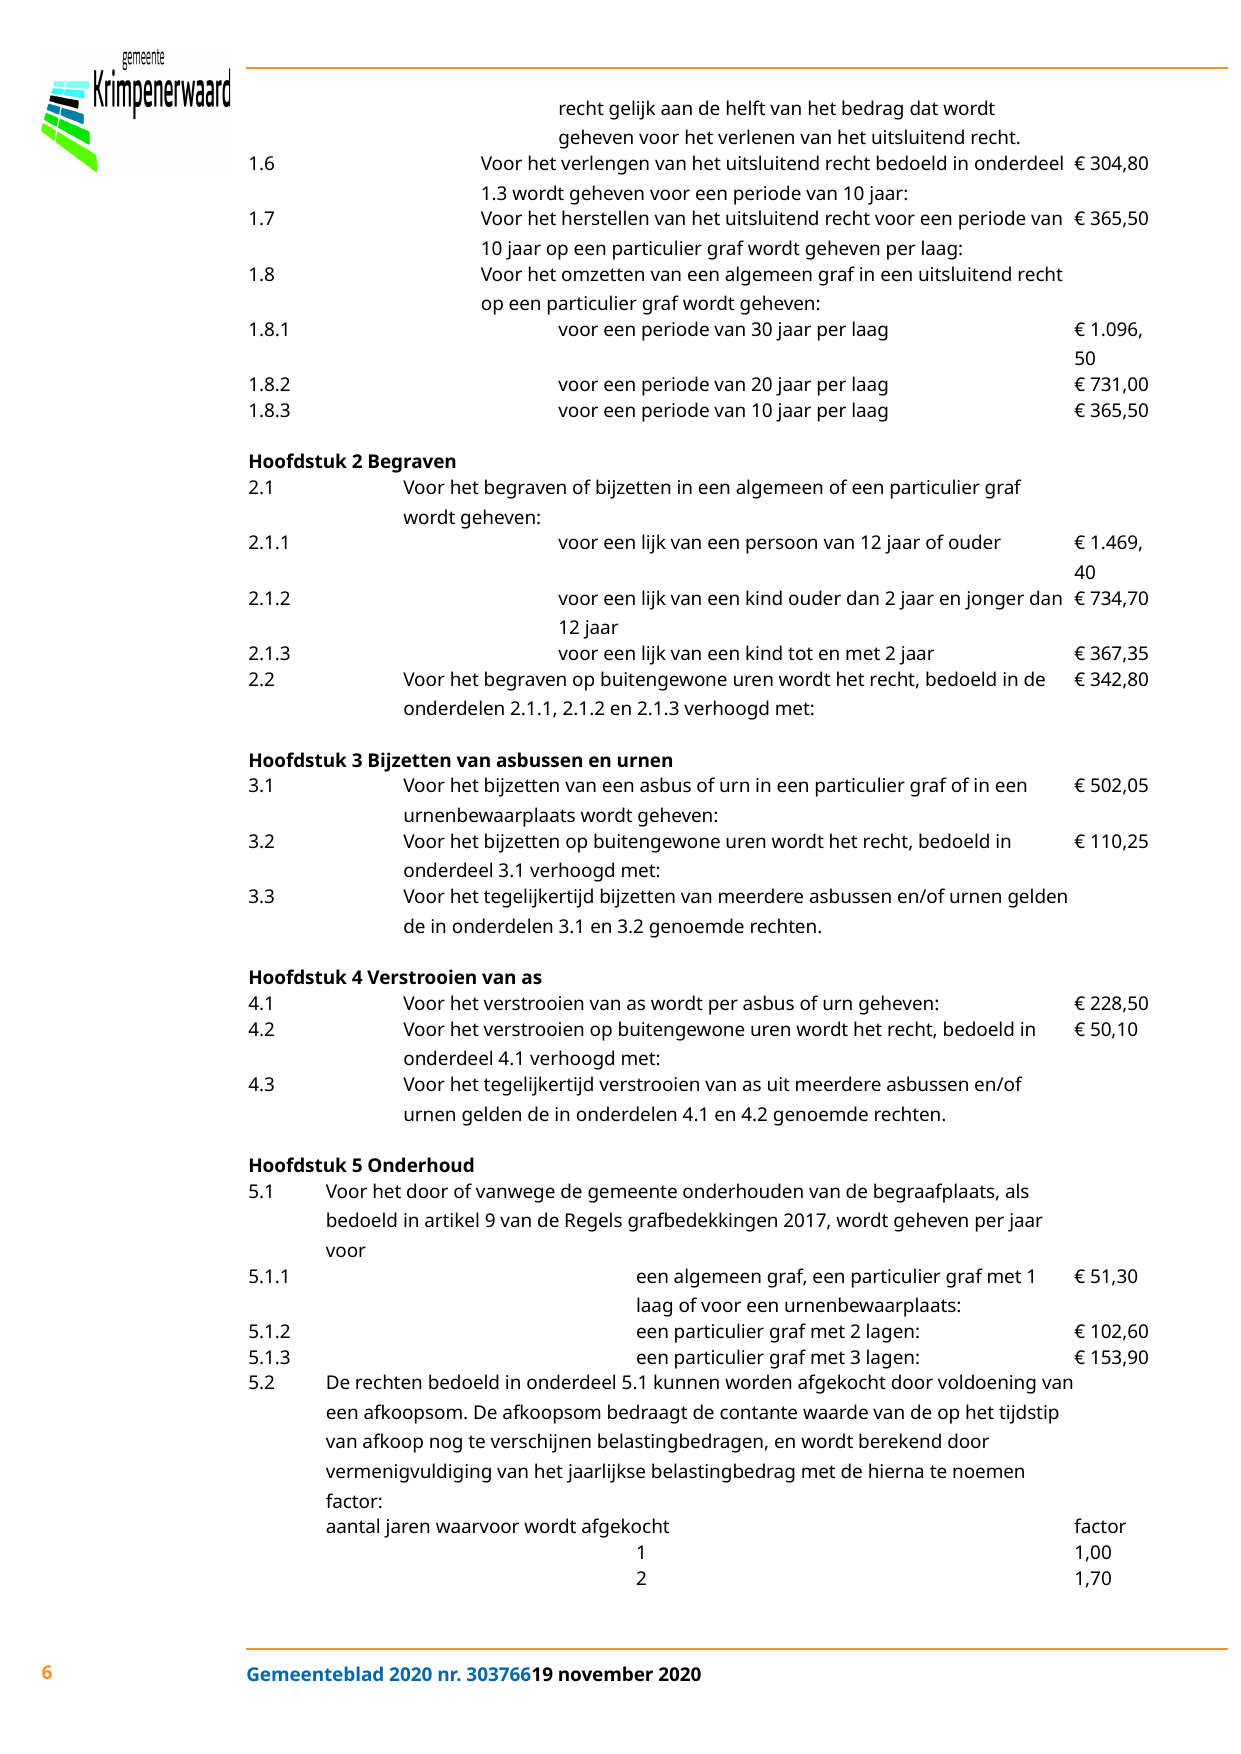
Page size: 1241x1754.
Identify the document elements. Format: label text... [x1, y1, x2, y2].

table_cell Voor het door of vanwege de gemeente onderhouden van de begraafplaats, als bedoeld in artikel 9 van de Regels grafbedekkingen 2017, wordt geheven per jaar voor [326, 1178, 1074, 1263]
table_cell een algemeen graf, een particulier graf met 1 laag of voor een urnenbewaarplaats: [636, 1263, 1074, 1318]
table_cell Voor het bijzetten van een asbus of urn in een particulier graf of in een urnenbewaarplaats wordt geheven: [403, 773, 1074, 828]
table_cell [248, 939, 1152, 964]
table_cell [248, 423, 1152, 448]
table_cell € 1.096,50 [1074, 316, 1152, 371]
table_cell Voor het omzetten van een algemeen graf in een uitsluitend recht op een particulier graf wordt geheven: [481, 261, 1074, 316]
table_cell 3.1 [248, 773, 403, 828]
table_cell 1.8.2 [248, 371, 481, 397]
table_cell voor een periode van 30 jaar per laag [558, 316, 1074, 371]
picture [41, 47, 231, 172]
table_cell [1074, 883, 1152, 939]
table_cell aantal jaren waarvoor wordt afgekocht [326, 1514, 1074, 1539]
table_cell 2.2 [248, 666, 403, 721]
table_cell [248, 95, 481, 150]
table_cell [403, 530, 558, 666]
table_cell € 1.469,40 [1074, 530, 1152, 585]
table_cell Hoofdstuk 3 Bijzetten van asbussen en urnen [248, 747, 1152, 773]
table_cell 5.1.2 [248, 1318, 326, 1344]
table_cell 1,00 [1074, 1539, 1152, 1565]
table_cell 2.1.3 [248, 640, 403, 666]
table_cell 3.2 [248, 828, 403, 883]
table_cell Hoofdstuk 5 Onderhoud [248, 1152, 1152, 1178]
table_cell 2.1 [248, 474, 403, 529]
table_cell € 51,30 [1074, 1263, 1152, 1318]
table_cell [326, 1539, 636, 1591]
table_cell € 731,00 [1074, 371, 1152, 397]
table_cell Voor het verstrooien van as wordt per asbus of urn geheven: [403, 990, 1074, 1016]
table_cell Voor het tegelijkertijd verstrooien van as uit meerdere asbussen en/of urnen gelden de in onderdelen 4.1 en 4.2 genoemde rechten. [403, 1071, 1074, 1126]
table_cell [1074, 1370, 1152, 1514]
table_cell voor een lijk van een kind ouder dan 2 jaar en jonger dan 12 jaar [558, 585, 1074, 640]
table_cell 2.1.1 [248, 530, 403, 585]
table_cell € 102,60 [1074, 1318, 1152, 1344]
table_cell voor een lijk van een persoon van 12 jaar of ouder [558, 530, 1074, 585]
table_cell voor een periode van 10 jaar per laag [558, 397, 1074, 423]
table_cell [481, 316, 558, 423]
table_cell een particulier graf met 2 lagen: [636, 1318, 1074, 1344]
table_cell Voor het verlengen van het uitsluitend recht bedoeld in onderdeel 1.3 wordt geheven voor een periode van 10 jaar: [481, 150, 1074, 205]
table_cell Voor het herstellen van het uitsluitend recht voor een periode van 10 jaar op een particulier graf wordt geheven per laag: [481, 205, 1074, 261]
table_cell 4.2 [248, 1016, 403, 1071]
table_cell [1074, 474, 1152, 529]
table_cell 1.8.3 [248, 397, 481, 423]
table_cell € 365,50 [1074, 205, 1152, 261]
table_cell Voor het verstrooien op buitengewone uren wordt het recht, bedoeld in onderdeel 4.1 verhoogd met: [403, 1016, 1074, 1071]
table_cell [481, 95, 558, 150]
table_cell [1074, 261, 1152, 316]
table_cell 4.3 [248, 1071, 403, 1126]
table_cell Hoofdstuk 2 Begraven [248, 449, 1152, 474]
table_cell € 304,80 [1074, 150, 1152, 205]
table_cell recht gelijk aan de helft van het bedrag dat wordt geheven voor het verlenen van het uitsluitend recht. [558, 95, 1074, 150]
table_cell 5.2 [248, 1370, 326, 1591]
table_cell 1.8 [248, 261, 481, 316]
table_cell 1.6 [248, 150, 481, 205]
table_cell € 153,90 [1074, 1344, 1152, 1369]
table_cell € 50,10 [1074, 1016, 1152, 1071]
table_cell 2 [636, 1565, 1074, 1591]
table_cell [1074, 1178, 1152, 1263]
table_cell 4.1 [248, 990, 403, 1016]
table_cell 1.7 [248, 205, 481, 261]
table_cell 5.1.3 [248, 1344, 326, 1369]
table_cell voor een lijk van een kind tot en met 2 jaar [558, 640, 1074, 666]
table_cell 3.3 [248, 883, 403, 939]
table_cell € 342,80 [1074, 666, 1152, 721]
table_cell 5.1 [248, 1178, 326, 1263]
table_cell Hoofdstuk 4 Verstrooien van as [248, 964, 1152, 990]
table_cell Voor het begraven op buitengewone uren wordt het recht, bedoeld in de onderdelen 2.1.1, 2.1.2 en 2.1.3 verhoogd met: [403, 666, 1074, 721]
table_cell € 502,05 [1074, 773, 1152, 828]
table_cell 1.8.1 [248, 316, 481, 371]
table_cell voor een periode van 20 jaar per laag [558, 371, 1074, 397]
table_cell [1074, 95, 1152, 150]
table_cell 2.1.2 [248, 585, 403, 640]
table_cell De rechten bedoeld in onderdeel 5.1 kunnen worden afgekocht door voldoening van een afkoopsom. De afkoopsom bedraagt de contante waarde van de op het tijdstip van afkoop nog te verschijnen belastingbedragen, en wordt berekend door vermenigvuldiging van het jaarlijkse belastingbedrag met de hierna te noemen factor: [326, 1370, 1074, 1514]
table_cell [248, 1126, 1152, 1152]
table_cell [326, 1263, 636, 1369]
table_cell € 367,35 [1074, 640, 1152, 666]
table_cell € 365,50 [1074, 397, 1152, 423]
table_cell 1,70 [1074, 1565, 1152, 1591]
table_cell 1 [636, 1539, 1074, 1565]
table_cell [248, 721, 1152, 747]
table_cell een particulier graf met 3 lagen: [636, 1344, 1074, 1369]
table_cell Voor het tegelijkertijd bijzetten van meerdere asbussen en/of urnen gelden de in onderdelen 3.1 en 3.2 genoemde rechten. [403, 883, 1074, 939]
table_cell Voor het bijzetten op buitengewone uren wordt het recht, bedoeld in onderdeel 3.1 verhoogd met: [403, 828, 1074, 883]
table_cell factor [1074, 1514, 1152, 1539]
table_cell € 734,70 [1074, 585, 1152, 640]
table_cell € 228,50 [1074, 990, 1152, 1016]
table_cell 5.1.1 [248, 1263, 326, 1318]
table_cell Voor het begraven of bijzetten in een algemeen of een particulier graf wordt geheven: [403, 474, 1074, 529]
table_cell € 110,25 [1074, 828, 1152, 883]
table_cell [1074, 1071, 1152, 1126]
